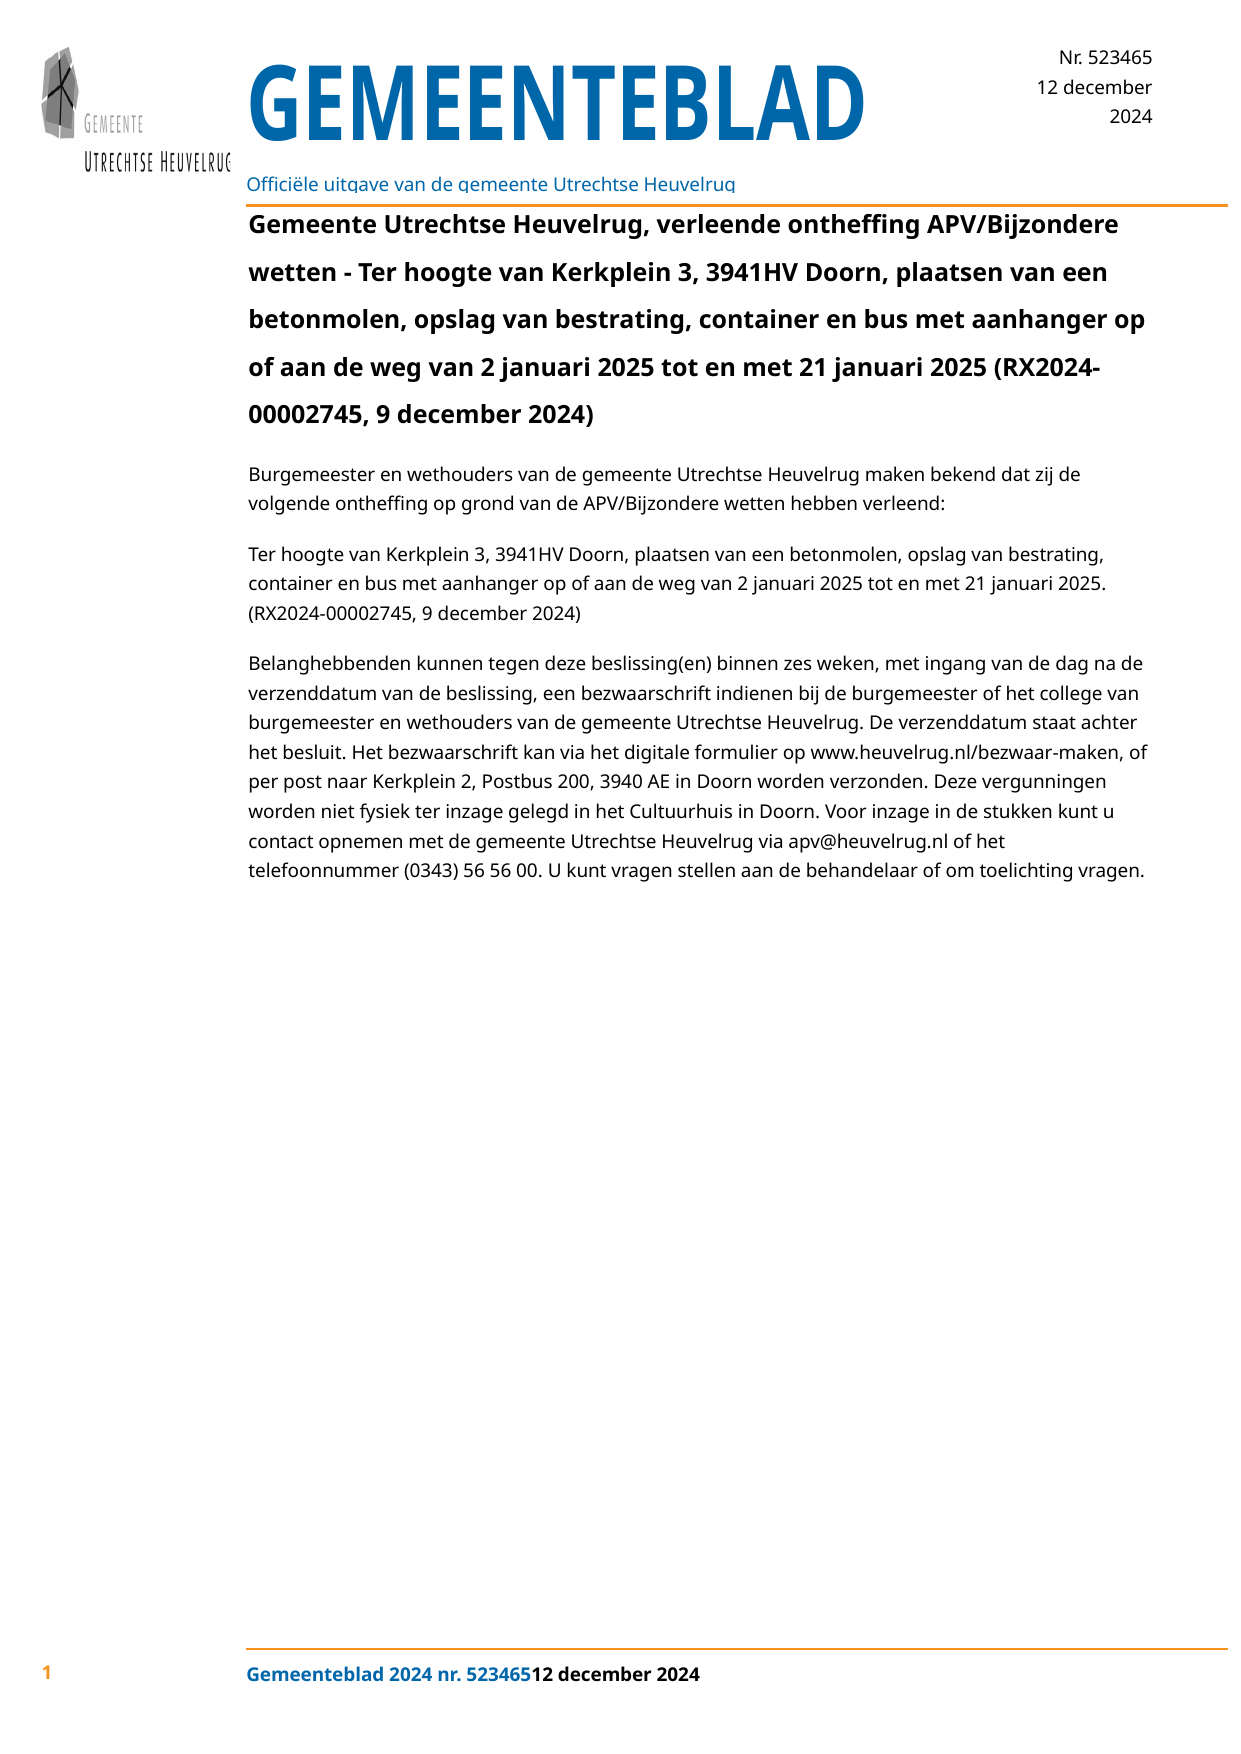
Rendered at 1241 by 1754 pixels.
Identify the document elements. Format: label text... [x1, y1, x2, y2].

picture [41, 47, 231, 172]
text Burgemeester en wethouders van de gemeente Utrechtse Heuvelrug maken bekend dat zij de volgende ontheffing op grond van de APV/Bijzondere wetten hebben verleend: [248, 461, 1152, 516]
text Ter hoogte van Kerkplein 3, 3941HV Doorn, plaatsen van een betonmolen, opslag van bestrating, container en bus met aanhanger op of aan de weg van 2 januari 2025 tot en met 21 januari 2025. (RX2024-00002745, 9 december 2024) [248, 541, 1152, 626]
text Gemeente Utrechtse Heuvelrug, verleende ontheffing APV/Bijzondere wetten - Ter hoogte van Kerkplein 3, 3941HV Doorn, plaatsen van een betonmolen, opslag van bestrating, container en bus met aanhanger op of aan de weg van 2 januari 2025 tot en met 21 januari 2025 (RX2024-00002745, 9 december 2024) [248, 207, 1152, 431]
text Belanghebbenden kunnen tegen deze beslissing(en) binnen zes weken, met ingang van de dag na de verzenddatum van de beslissing, een bezwaarschrift indienen bij de burgemeester of het college van burgemeester en wethouders van de gemeente Utrechtse Heuvelrug. De verzenddatum staat achter het besluit. Het bezwaarschrift kan via het digitale formulier op www.heuvelrug.nl/bezwaar-maken, of per post naar Kerkplein 2, Postbus 200, 3940 AE in Doorn worden verzonden. Deze vergunningen worden niet fysiek ter inzage gelegd in het Cultuurhuis in Doorn. Voor inzage in de stukken kunt u contact opnemen met de gemeente Utrechtse Heuvelrug via apv@heuvelrug.nl of het telefoonnummer (0343) 56 56 00. U kunt vragen stellen aan de behandelaar of om toelichting vragen. [248, 650, 1152, 883]
